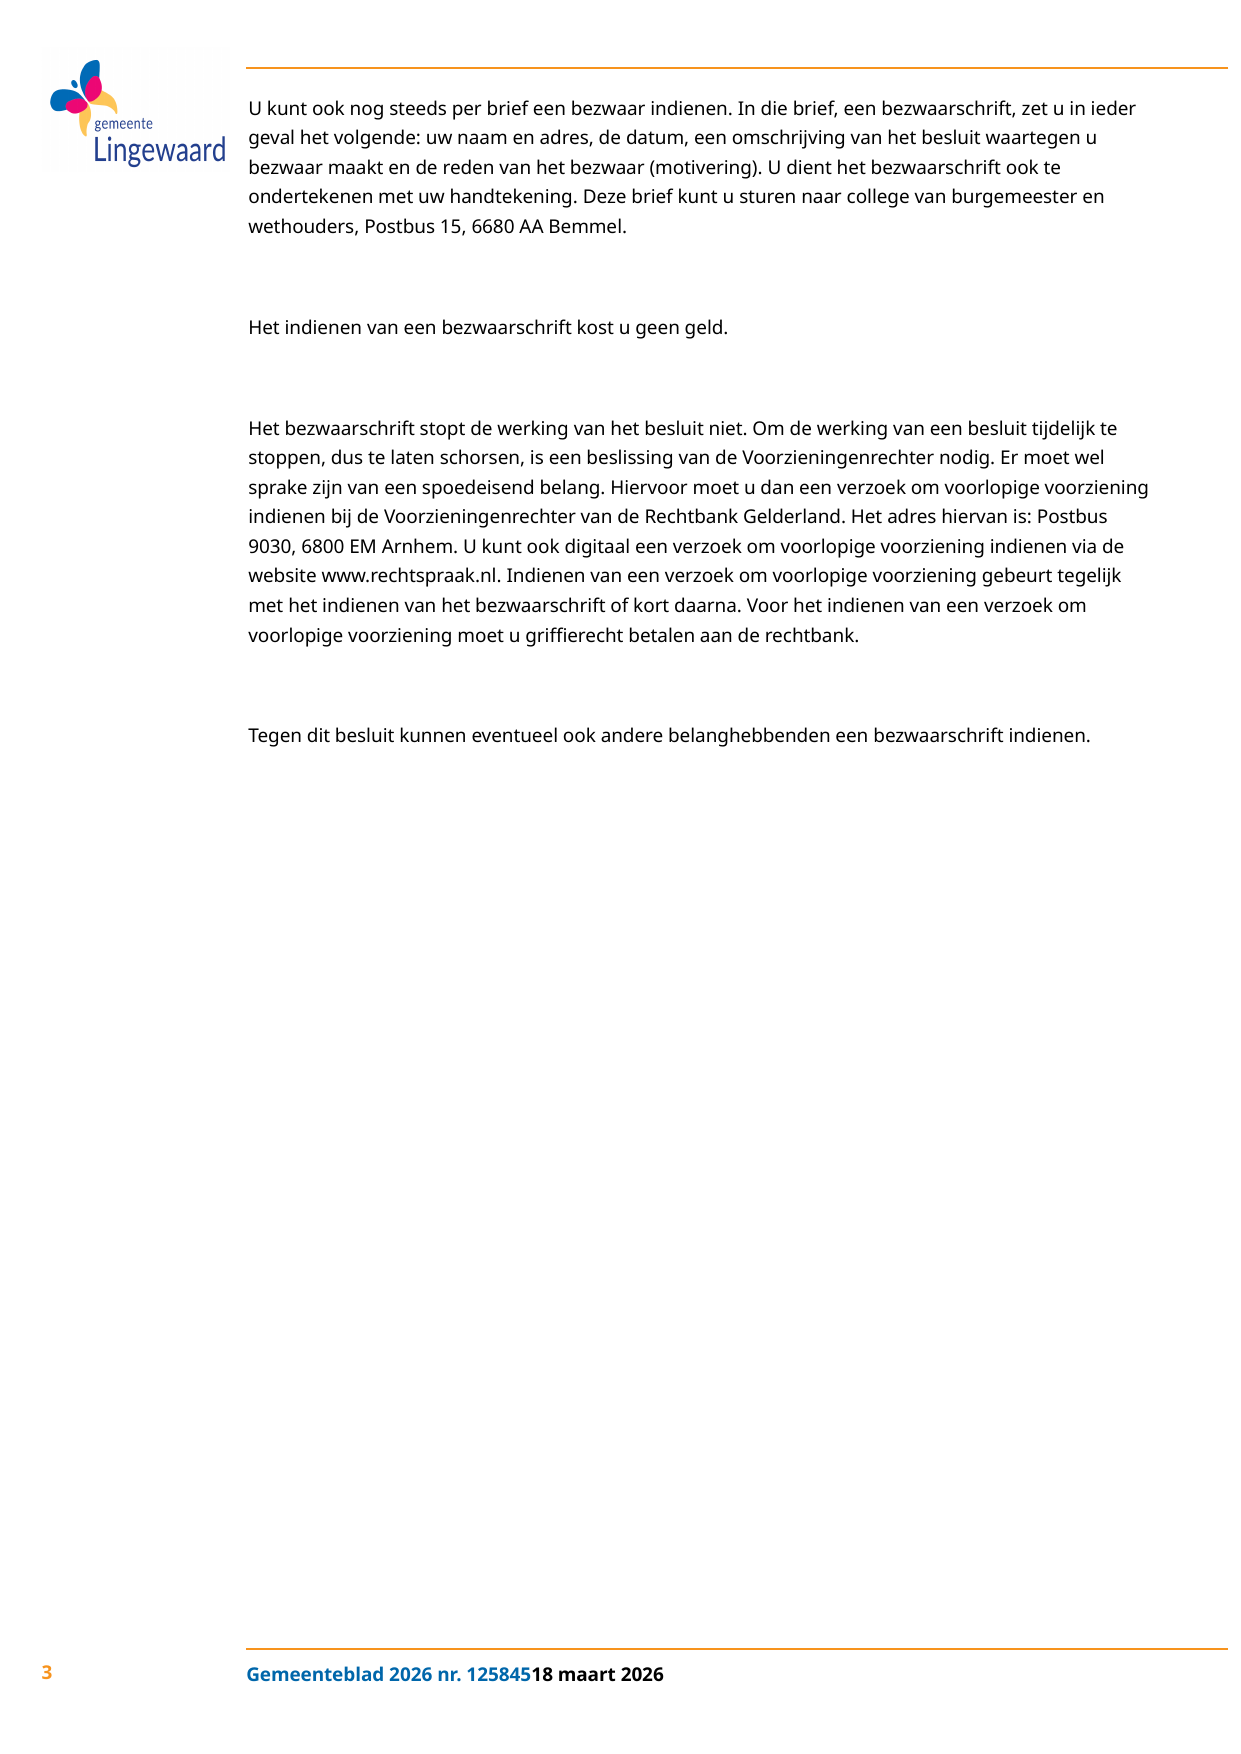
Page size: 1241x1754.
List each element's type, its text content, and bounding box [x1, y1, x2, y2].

text Tegen dit besluit kunnen eventueel ook andere belanghebbenden een bezwaarschrift indienen. [248, 723, 1152, 748]
text Het indienen van een bezwaarschrift kost u geen geld. [248, 314, 1152, 340]
text U kunt ook nog steeds per brief een bezwaar indienen. In die brief, een bezwaarschrift, zet u in ieder geval het volgende: uw naam en adres, de datum, een omschrijving van het besluit waartegen u bezwaar maakt en de reden van het bezwaar (motivering). U dient het bezwaarschrift ook te ondertekenen met uw handtekening. Deze brief kunt u sturen naar college van burgemeester en wethouders, Postbus 15, 6680 AA Bemmel. [248, 95, 1152, 239]
text Het bezwaarschrift stopt de werking van het besluit niet. Om de werking van een besluit tijdelijk te stoppen, dus te laten schorsen, is een beslissing van de Voorzieningenrechter nodig. Er moet wel sprake zijn van een spoedeisend belang. Hiervoor moet u dan een verzoek om voorlopige voorziening indienen bij de Voorzieningenrechter van de Rechtbank Gelderland. Het adres hiervan is: Postbus 9030, 6800 EM Arnhem. U kunt ook digitaal een verzoek om voorlopige voorziening indienen via de website www.rechtspraak.nl. Indienen van een verzoek om voorlopige voorziening gebeurt tegelijk met het indienen van het bezwaarschrift of kort daarna. Voor het indienen van een verzoek om voorlopige voorziening moet u griffierecht betalen aan de rechtbank. [248, 415, 1152, 648]
picture [41, 47, 231, 172]
